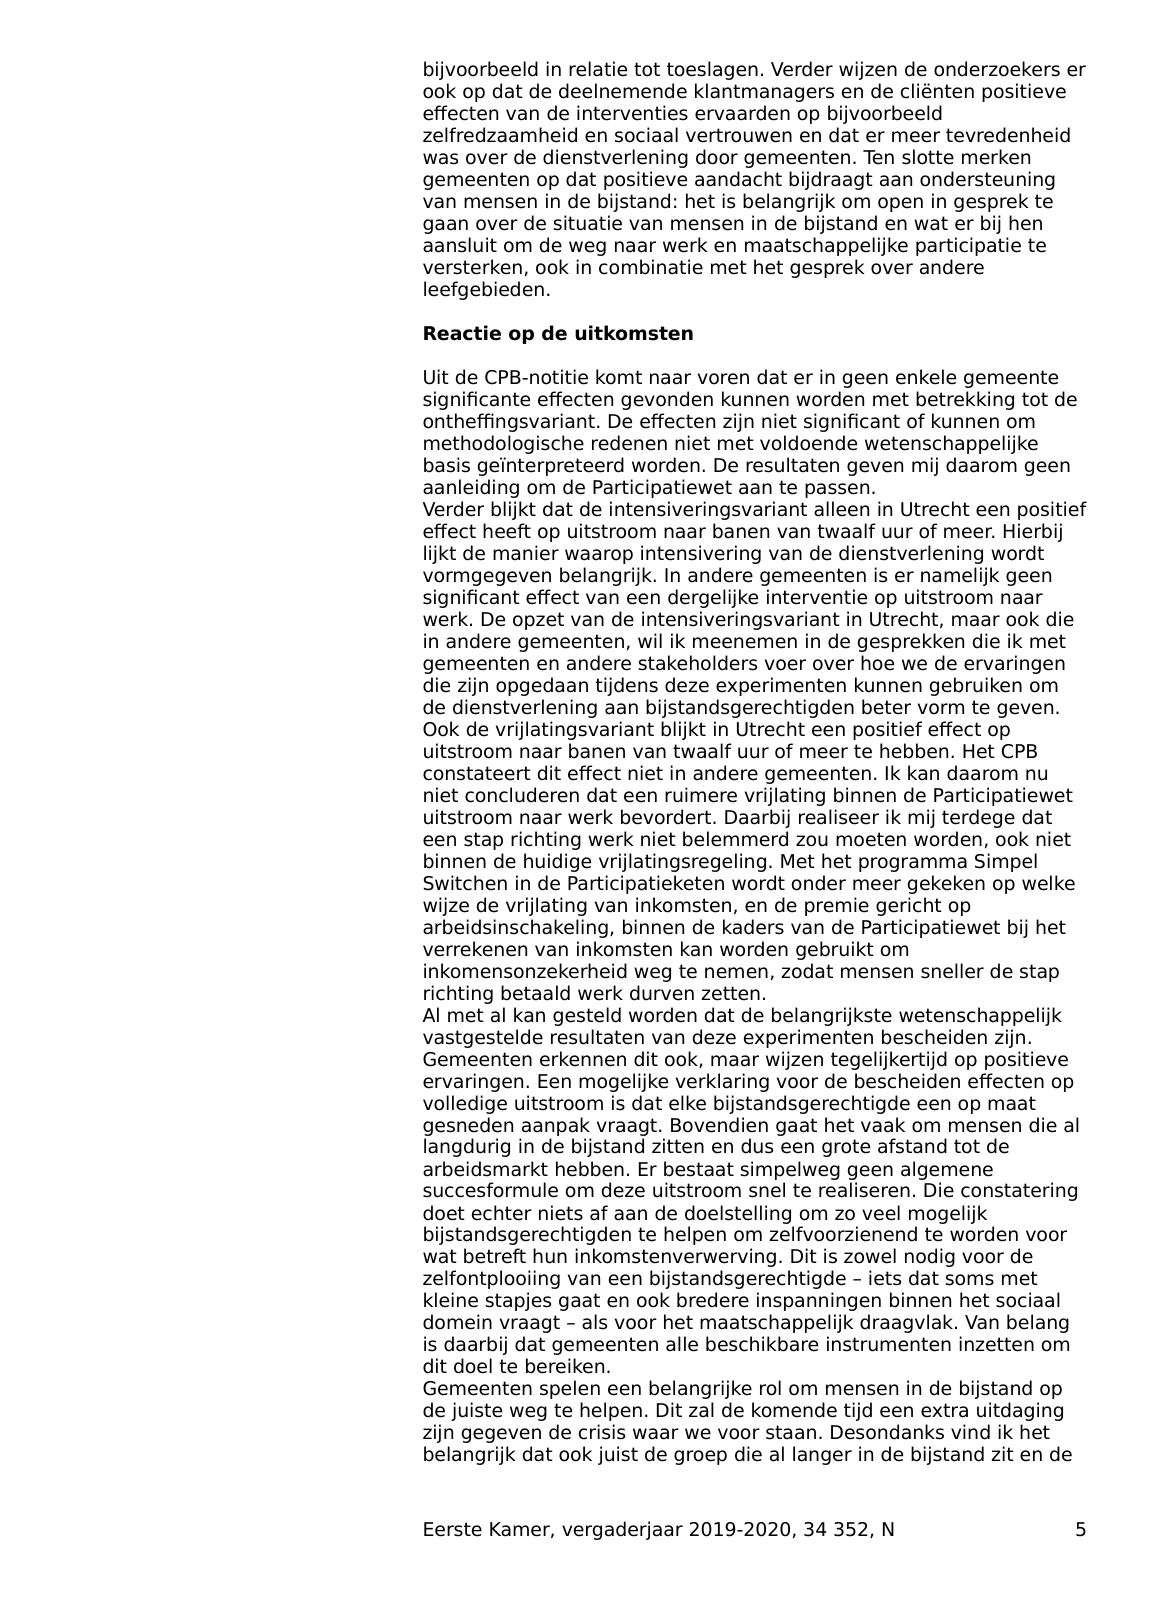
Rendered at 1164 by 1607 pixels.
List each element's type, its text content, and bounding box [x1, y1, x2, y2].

text bijvoorbeeld in relatie tot toeslagen. Verder wijzen de onderzoekers er ook op dat de deelnemende klantmanagers en de cliënten positieve effecten van de interventies ervaarden op bijvoorbeeld zelfredzaamheid en sociaal vertrouwen en dat er meer tevredenheid was over de dienstverlening door gemeenten. Ten slotte merken gemeenten op dat positieve aandacht bijdraagt aan ondersteuning van mensen in de bijstand: het is belangrijk om open in gesprek te gaan over de situatie van mensen in de bijstand en wat er bij hen aansluit om de weg naar werk en maatschappelijke participatie te versterken, ook in combinatie met het gesprek over andere leefgebieden. [422, 59, 1087, 301]
text Al met al kan gesteld worden dat de belangrijkste wetenschappelijk vastgestelde resultaten van deze experimenten bescheiden zijn. Gemeenten erkennen dit ook, maar wijzen tegelijkertijd op positieve ervaringen. Een mogelijke verklaring voor de bescheiden effecten op volledige uitstroom is dat elke bijstandsgerechtigde een op maat gesneden aanpak vraagt. Bovendien gaat het vaak om mensen die al langdurig in de bijstand zitten en dus een grote afstand tot de arbeidsmarkt hebben. Er bestaat simpelweg geen algemene succesformule om deze uitstroom snel te realiseren. Die constatering doet echter niets af aan de doelstelling om zo veel mogelijk bijstandsgerechtigden te helpen om zelfvoorzienend te worden voor wat betreft hun inkomstenverwerving. Dit is zowel nodig voor de zelfontplooiing van een bijstandsgerechtigde – iets dat soms met kleine stapjes gaat en ook bredere inspanningen binnen het sociaal domein vraagt – als voor het maatschappelijk draagvlak. Van belang is daarbij dat gemeenten alle beschikbare instrumenten inzetten om dit doel te bereiken. [422, 1004, 1087, 1378]
text Ook de vrijlatingsvariant blijkt in Utrecht een positief effect op uitstroom naar banen van twaalf uur of meer te hebben. Het CPB constateert dit effect niet in andere gemeenten. Ik kan daarom nu niet concluderen dat een ruimere vrijlating binnen de Participatiewet uitstroom naar werk bevordert. Daarbij realiseer ik mij terdege dat een stap richting werk niet belemmerd zou moeten worden, ook niet binnen de huidige vrijlatingsregeling. Met het programma Simpel Switchen in de Participatieketen wordt onder meer gekeken op welke wijze de vrijlating van inkomsten, en de premie gericht op arbeidsinschakeling, binnen de kaders van de Participatiewet bij het verrekenen van inkomsten kan worden gebruikt om inkomensonzekerheid weg te nemen, zodat mensen sneller de stap richting betaald werk durven zetten. [422, 719, 1087, 1004]
subtitle Reactie op de uitkomsten [422, 323, 1087, 345]
text Uit de CPB-notitie komt naar voren dat er in geen enkele gemeente significante effecten gevonden kunnen worden met betrekking tot de ontheffingsvariant. De effecten zijn niet significant of kunnen om methodologische redenen niet met voldoende wetenschappelijke basis geïnterpreteerd worden. De resultaten geven mij daarom geen aanleiding om de Participatiewet aan te passen. [422, 367, 1087, 499]
text Gemeenten spelen een belangrijke rol om mensen in de bijstand op de juiste weg te helpen. Dit zal de komende tijd een extra uitdaging zijn gegeven de crisis waar we voor staan. Desondanks vind ik het belangrijk dat ook juist de groep die al langer in de bijstand zit en de [422, 1378, 1087, 1466]
text Verder blijkt dat de intensiveringsvariant alleen in Utrecht een positief effect heeft op uitstroom naar banen van twaalf uur of meer. Hierbij lijkt de manier waarop intensivering van de dienstverlening wordt vormgegeven belangrijk. In andere gemeenten is er namelijk geen significant effect van een dergelijke interventie op uitstroom naar werk. De opzet van de intensiveringsvariant in Utrecht, maar ook die in andere gemeenten, wil ik meenemen in de gesprekken die ik met gemeenten en andere stakeholders voer over hoe we de ervaringen die zijn opgedaan tijdens deze experimenten kunnen gebruiken om de dienstverlening aan bijstandsgerechtigden beter vorm te geven. [422, 499, 1087, 719]
